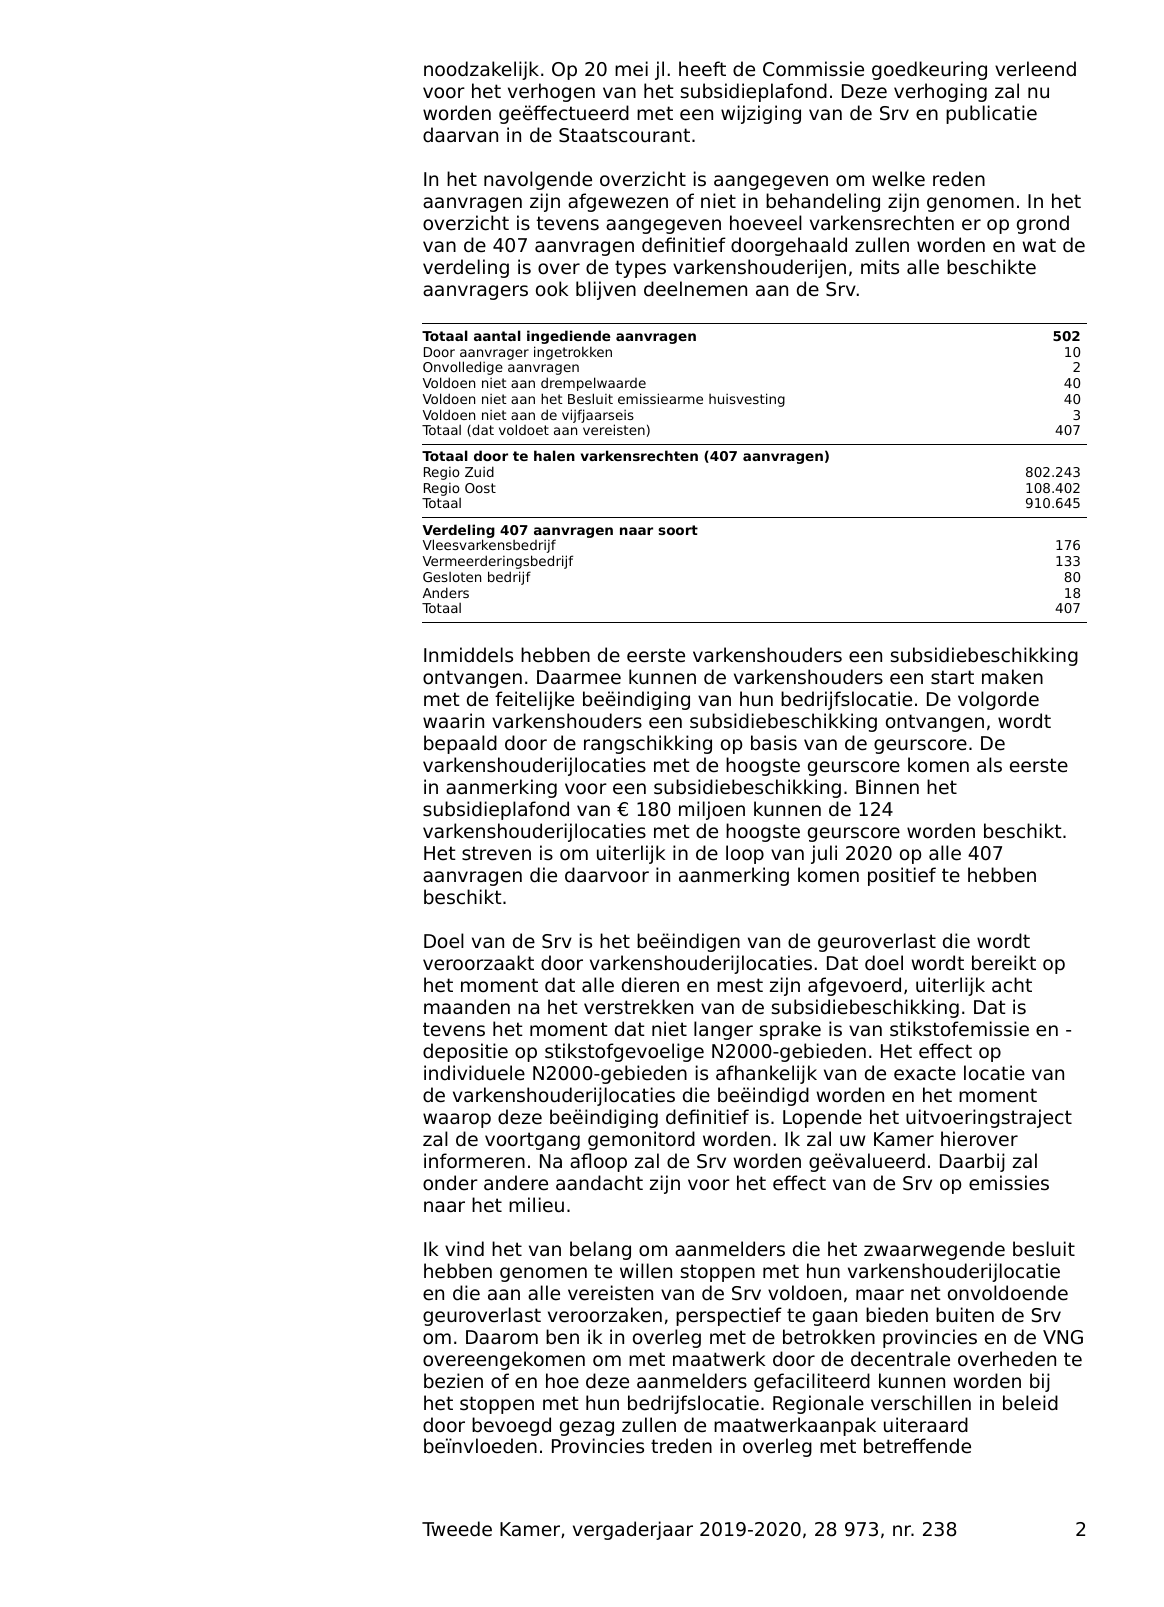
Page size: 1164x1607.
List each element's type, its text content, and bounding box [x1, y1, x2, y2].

table_cell 802.243 [984, 465, 1087, 481]
table_cell 3 [984, 407, 1087, 423]
table_cell Totaal door te halen varkensrechten (407 aanvragen) [422, 445, 984, 465]
table_cell [984, 518, 1087, 538]
table_header 502 [984, 324, 1087, 344]
table_cell 407 [984, 601, 1087, 622]
table_cell Totaal [422, 601, 984, 622]
table_cell Anders [422, 585, 984, 601]
table_cell Voldoen niet aan de vijfjaarseis [422, 407, 984, 423]
table_cell 407 [984, 423, 1087, 443]
table_cell Regio Zuid [422, 465, 984, 481]
table_cell 80 [984, 570, 1087, 585]
text Inmiddels hebben de eerste varkenshouders een subsidiebeschikking ontvangen. Daarmee kunnen de varkenshouders een start maken met de feitelijke beëindiging van hun bedrijfslocatie. De volgorde waarin varkenshouders een subsidiebeschikking ontvangen, wordt bepaald door de rangschikking op basis van de geurscore. De varkenshouderijlocaties met de hoogste geurscore komen als eerste in aanmerking voor een subsidiebeschikking. Binnen het subsidieplafond van € 180 miljoen kunnen de 124 varkenshouderijlocaties met de hoogste geurscore worden beschikt. Het streven is om uiterlijk in de loop van juli 2020 op alle 407 aanvragen die daarvoor in aanmerking komen positief te hebben beschikt. [422, 645, 1087, 908]
table_cell 2 [984, 360, 1087, 376]
table_cell 40 [984, 392, 1087, 407]
table_cell Voldoen niet aan het Besluit emissiearme huisvesting [422, 392, 984, 407]
table_cell Totaal [422, 496, 984, 517]
table_cell Totaal (dat voldoet aan vereisten) [422, 423, 984, 443]
table_cell [984, 445, 1087, 465]
table_cell Gesloten bedrijf [422, 570, 984, 585]
table_cell Verdeling 407 aanvragen naar soort [422, 518, 984, 538]
table_cell 10 [984, 344, 1087, 360]
table_cell Vermeerderingsbedrijf [422, 554, 984, 570]
table_cell 108.402 [984, 481, 1087, 496]
text In het navolgende overzicht is aangegeven om welke reden aanvragen zijn afgewezen of niet in behandeling zijn genomen. In het overzicht is tevens aangegeven hoeveel varkensrechten er op grond van de 407 aanvragen definitief doorgehaald zullen worden en wat de verdeling is over de types varkenshouderijen, mits alle beschikte aanvragers ook blijven deelnemen aan de Srv. [422, 169, 1087, 301]
table_cell Voldoen niet aan drempelwaarde [422, 376, 984, 392]
text Doel van de Srv is het beëindigen van de geuroverlast die wordt veroorzaakt door varkenshouderijlocaties. Dat doel wordt bereikt op het moment dat alle dieren en mest zijn afgevoerd, uiterlijk acht maanden na het verstrekken van de subsidiebeschikking. Dat is tevens het moment dat niet langer sprake is van stikstofemissie en -depositie op stikstofgevoelige N2000-gebieden. Het effect op individuele N2000-gebieden is afhankelijk van de exacte locatie van de varkenshouderijlocaties die beëindigd worden en het moment waarop deze beëindiging definitief is. Lopende het uitvoeringstraject zal de voortgang gemonitord worden. Ik zal uw Kamer hierover informeren. Na afloop zal de Srv worden geëvalueerd. Daarbij zal onder andere aandacht zijn voor het effect van de Srv op emissies naar het milieu. [422, 931, 1087, 1216]
table_cell 910.645 [984, 496, 1087, 517]
table_cell Door aanvrager ingetrokken [422, 344, 984, 360]
text Ik vind het van belang om aanmelders die het zwaarwegende besluit hebben genomen te willen stoppen met hun varkenshouderijlocatie en die aan alle vereisten van de Srv voldoen, maar net onvoldoende geuroverlast veroorzaken, perspectief te gaan bieden buiten de Srv om. Daarom ben ik in overleg met de betrokken provincies en de VNG overeengekomen om met maatwerk door de decentrale overheden te bezien of en hoe deze aanmelders gefaciliteerd kunnen worden bij het stoppen met hun bedrijfslocatie. Regionale verschillen in beleid door bevoegd gezag zullen de maatwerkaanpak uiteraard beïnvloeden. Provincies treden in overleg met betreffende [422, 1239, 1087, 1458]
table_cell Regio Oost [422, 481, 984, 496]
table_cell 176 [984, 538, 1087, 554]
text noodzakelijk. Op 20 mei jl. heeft de Commissie goedkeuring verleend voor het verhogen van het subsidieplafond. Deze verhoging zal nu worden geëffectueerd met een wijziging van de Srv en publicatie daarvan in de Staatscourant. [422, 59, 1087, 147]
table_cell Vleesvarkensbedrijf [422, 538, 984, 554]
table_header Totaal aantal ingediende aanvragen [422, 324, 984, 344]
table_cell 18 [984, 585, 1087, 601]
table_cell 133 [984, 554, 1087, 570]
table_cell 40 [984, 376, 1087, 392]
table_cell Onvolledige aanvragen [422, 360, 984, 376]
